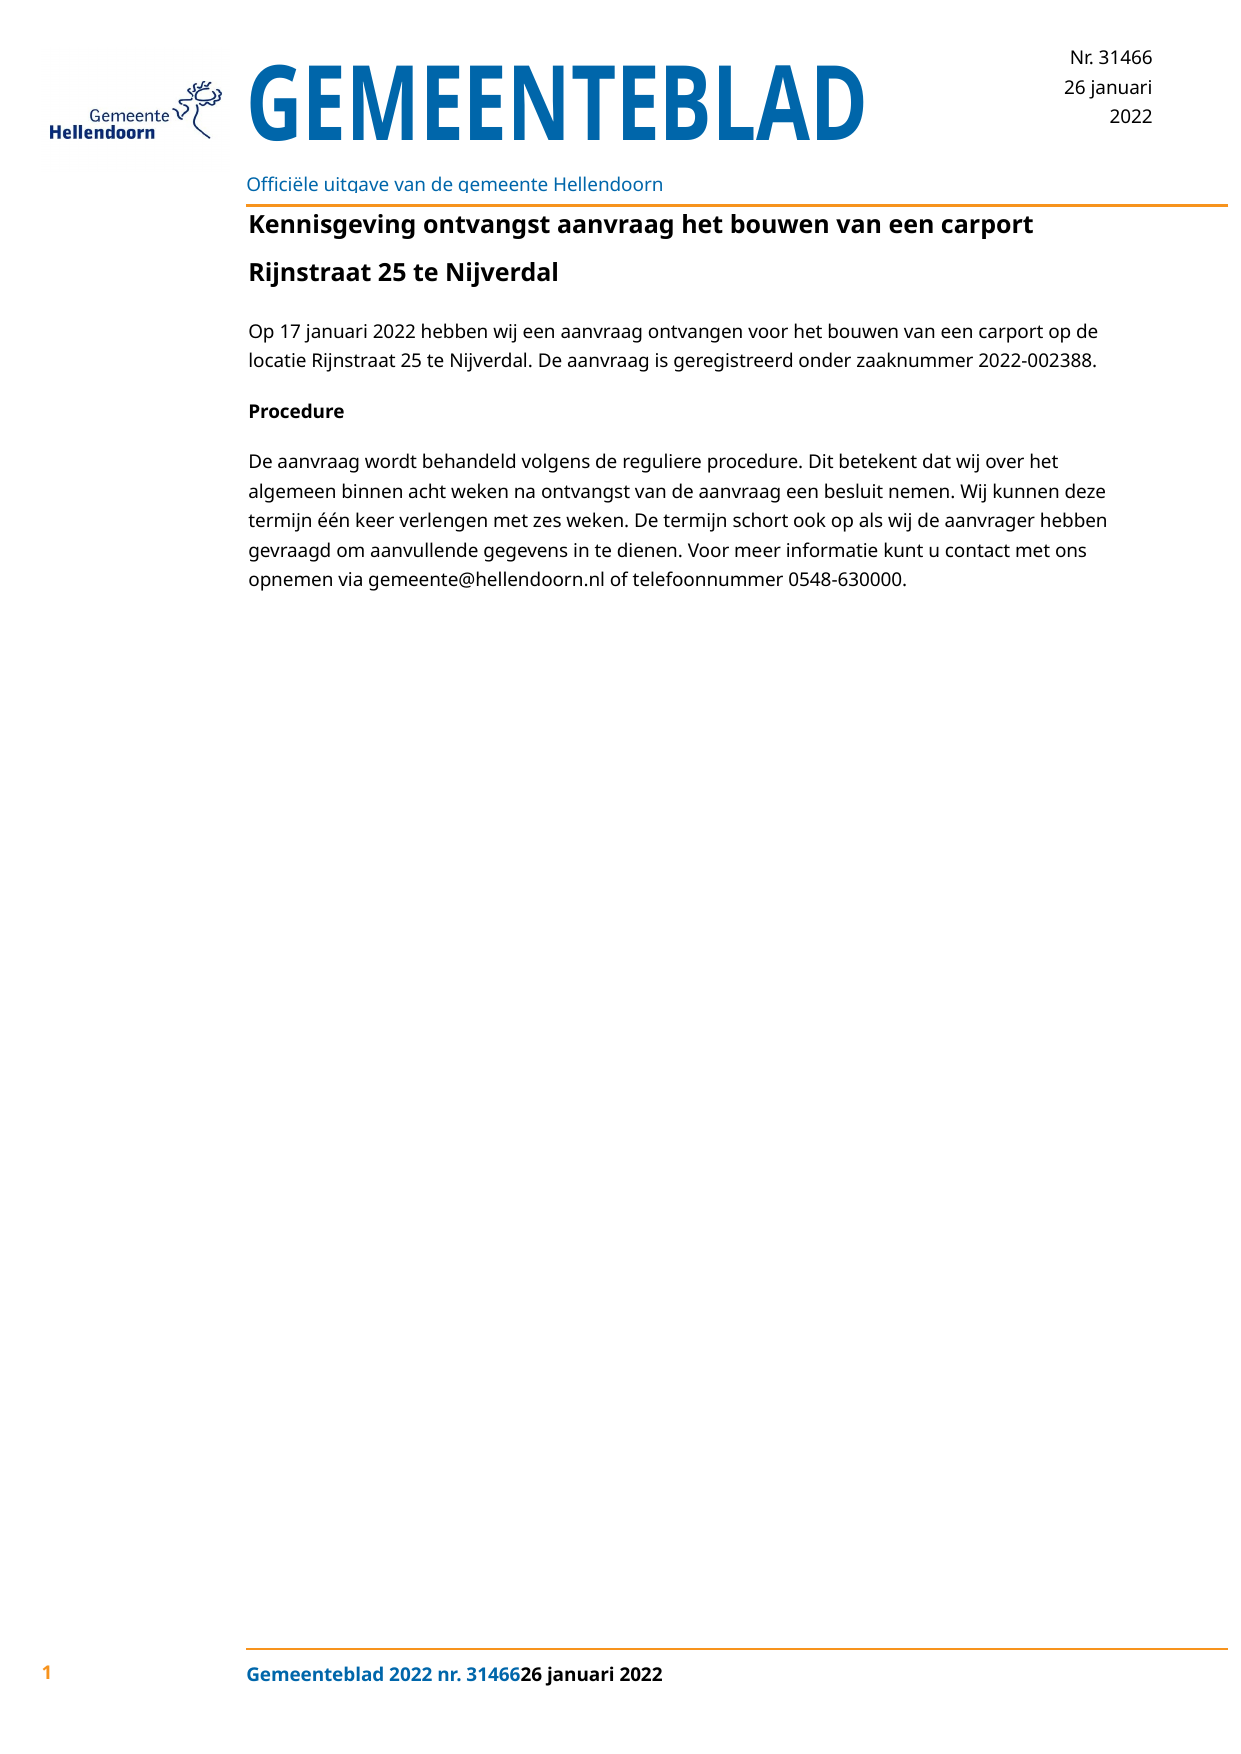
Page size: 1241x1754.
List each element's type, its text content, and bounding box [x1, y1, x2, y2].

picture [41, 47, 231, 172]
text De aanvraag wordt behandeld volgens de reguliere procedure. Dit betekent dat wij over het algemeen binnen acht weken na ontvangst van de aanvraag een besluit nemen. Wij kunnen deze termijn één keer verlengen met zes weken. De termijn schort ook op als wij de aanvrager hebben gevraagd om aanvullende gegevens in te dienen. Voor meer informatie kunt u contact met ons opnemen via gemeente@hellendoorn.nl of telefoonnummer 0548-630000. [248, 448, 1152, 592]
text Kennisgeving ontvangst aanvraag het bouwen van een carport Rijnstraat 25 te Nijverdal [248, 207, 1152, 288]
text Op 17 januari 2022 hebben wij een aanvraag ontvangen voor het bouwen van een carport op de locatie Rijnstraat 25 te Nijverdal. De aanvraag is geregistreerd onder zaaknummer 2022-002388. [248, 318, 1152, 373]
text Procedure [248, 398, 1152, 424]
